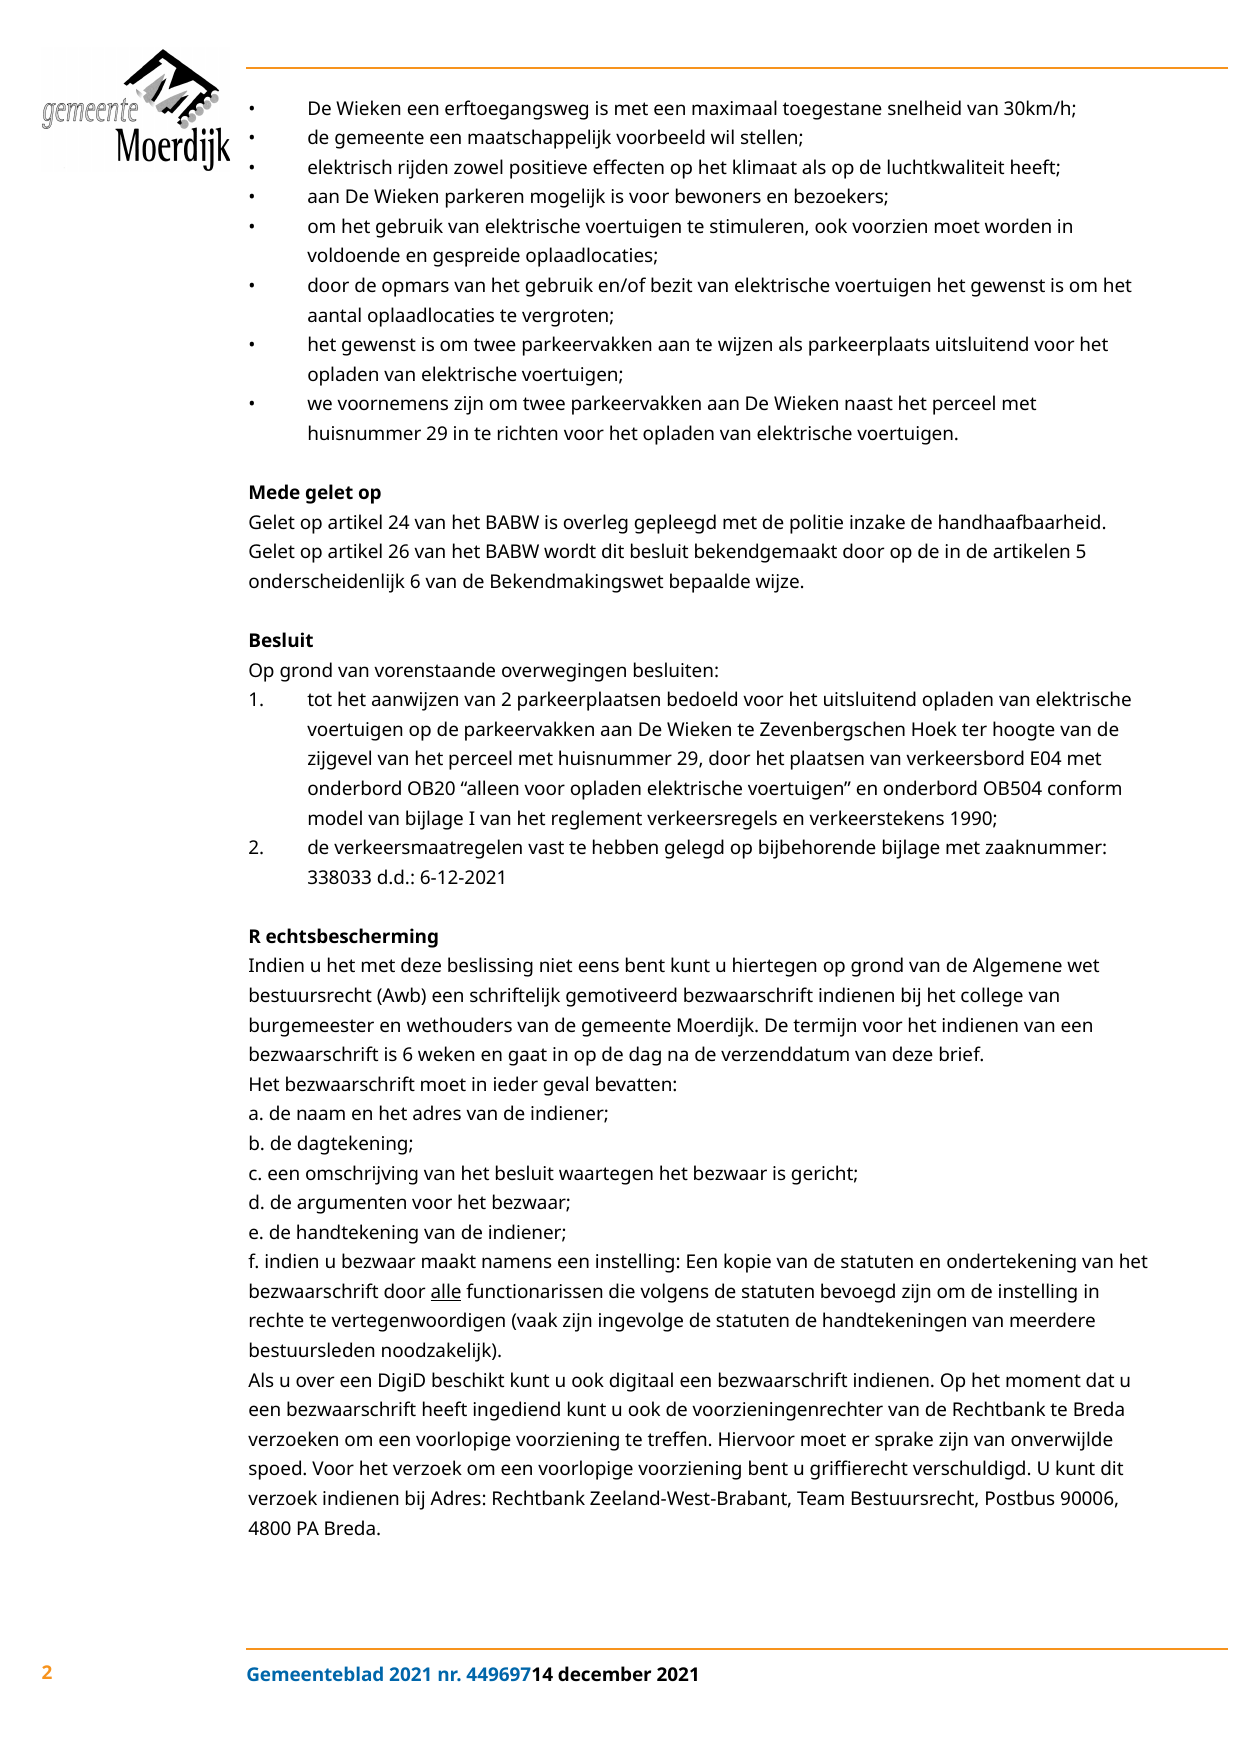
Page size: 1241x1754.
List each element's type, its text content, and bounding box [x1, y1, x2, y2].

list we voornemens zijn om twee parkeervakken aan De Wieken naast het perceel met huisnummer 29 in te richten voor het opladen van elektrische voertuigen. [248, 391, 1152, 446]
text Op grond van vorenstaande overwegingen besluiten: [248, 657, 1152, 683]
list tot het aanwijzen van 2 parkeerplaatsen bedoeld voor het uitsluitend opladen van elektrische voertuigen op de parkeervakken aan De Wieken te Zevenbergschen Hoek ter hoogte van de zijgevel van het perceel met huisnummer 29, door het plaatsen van verkeersbord E04 met onderbord OB20 “alleen voor opladen elektrische voertuigen” en onderbord OB504 conform model van bijlage I van het reglement verkeersregels en verkeerstekens 1990; [248, 686, 1152, 831]
text b. de dagtekening; [248, 1130, 1152, 1156]
text d. de argumenten voor het bezwaar; [248, 1189, 1152, 1215]
text R echtsbescherming [248, 923, 1152, 949]
text Het bezwaarschrift moet in ieder geval bevatten: [248, 1071, 1152, 1097]
list elektrisch rijden zowel positieve effecten op het klimaat als op de luchtkwaliteit heeft; [248, 154, 1152, 180]
text Als u over een DigiD beschikt kunt u ook digitaal een bezwaarschrift indienen. Op het moment dat u een bezwaarschrift heeft ingediend kunt u ook de voorzieningenrechter van de Rechtbank te Breda verzoeken om een voorlopige voorziening te treffen. Hiervoor moet er sprake zijn van onverwijlde spoed. Voor het verzoek om een voorlopige voorziening bent u griffierecht verschuldigd. U kunt dit verzoek indienen bij Adres: Rechtbank Zeeland-West-Brabant, Team Bestuursrecht, Postbus 90006, 4800 PA Breda. [248, 1367, 1152, 1541]
list om het gebruik van elektrische voertuigen te stimuleren, ook voorzien moet worden in voldoende en gespreide oplaadlocaties; [248, 213, 1152, 268]
list De Wieken een erftoegangsweg is met een maximaal toegestane snelheid van 30km/h; [248, 95, 1152, 121]
text Gelet op artikel 24 van het BABW is overleg gepleegd met de politie inzake de handhaafbaarheid. [248, 509, 1152, 535]
text f. indien u bezwaar maakt namens een instelling: Een kopie van de statuten en ondertekening van het bezwaarschrift door alle functionarissen die volgens de statuten bevoegd zijn om de instelling in rechte te vertegenwoordigen (vaak zijn ingevolge de statuten de handtekeningen van meerdere bestuursleden noodzakelijk). [248, 1248, 1152, 1363]
text a. de naam en het adres van de indiener; [248, 1101, 1152, 1126]
list de gemeente een maatschappelijk voorbeeld wil stellen; [248, 124, 1152, 150]
text Mede gelet op [248, 479, 1152, 505]
list aan De Wieken parkeren mogelijk is voor bewoners en bezoekers; [248, 183, 1152, 209]
list door de opmars van het gebruik en/of bezit van elektrische voertuigen het gewenst is om het aantal oplaadlocaties te vergroten; [248, 272, 1152, 328]
text c. een omschrijving van het besluit waartegen het bezwaar is gericht; [248, 1160, 1152, 1186]
picture [41, 47, 231, 172]
text Indien u het met deze beslissing niet eens bent kunt u hiertegen op grond van de Algemene wet bestuursrecht (Awb) een schriftelijk gemotiveerd bezwaarschrift indienen bij het college van burgemeester en wethouders van de gemeente Moerdijk. De termijn voor het indienen van een bezwaarschrift is 6 weken en gaat in op de dag na de verzenddatum van deze brief. [248, 953, 1152, 1067]
text Gelet op artikel 26 van het BABW wordt dit besluit bekendgemaakt door op de in de artikelen 5 onderscheidenlijk 6 van de Bekendmakingswet bepaalde wijze. [248, 538, 1152, 594]
text Besluit [248, 627, 1152, 653]
text e. de handtekening van de indiener; [248, 1219, 1152, 1245]
list het gewenst is om twee parkeervakken aan te wijzen als parkeerplaats uitsluitend voor het opladen van elektrische voertuigen; [248, 331, 1152, 387]
list de verkeersmaatregelen vast te hebben gelegd op bijbehorende bijlage met zaaknummer: 338033 d.d.: 6-12-2021 [248, 834, 1152, 890]
